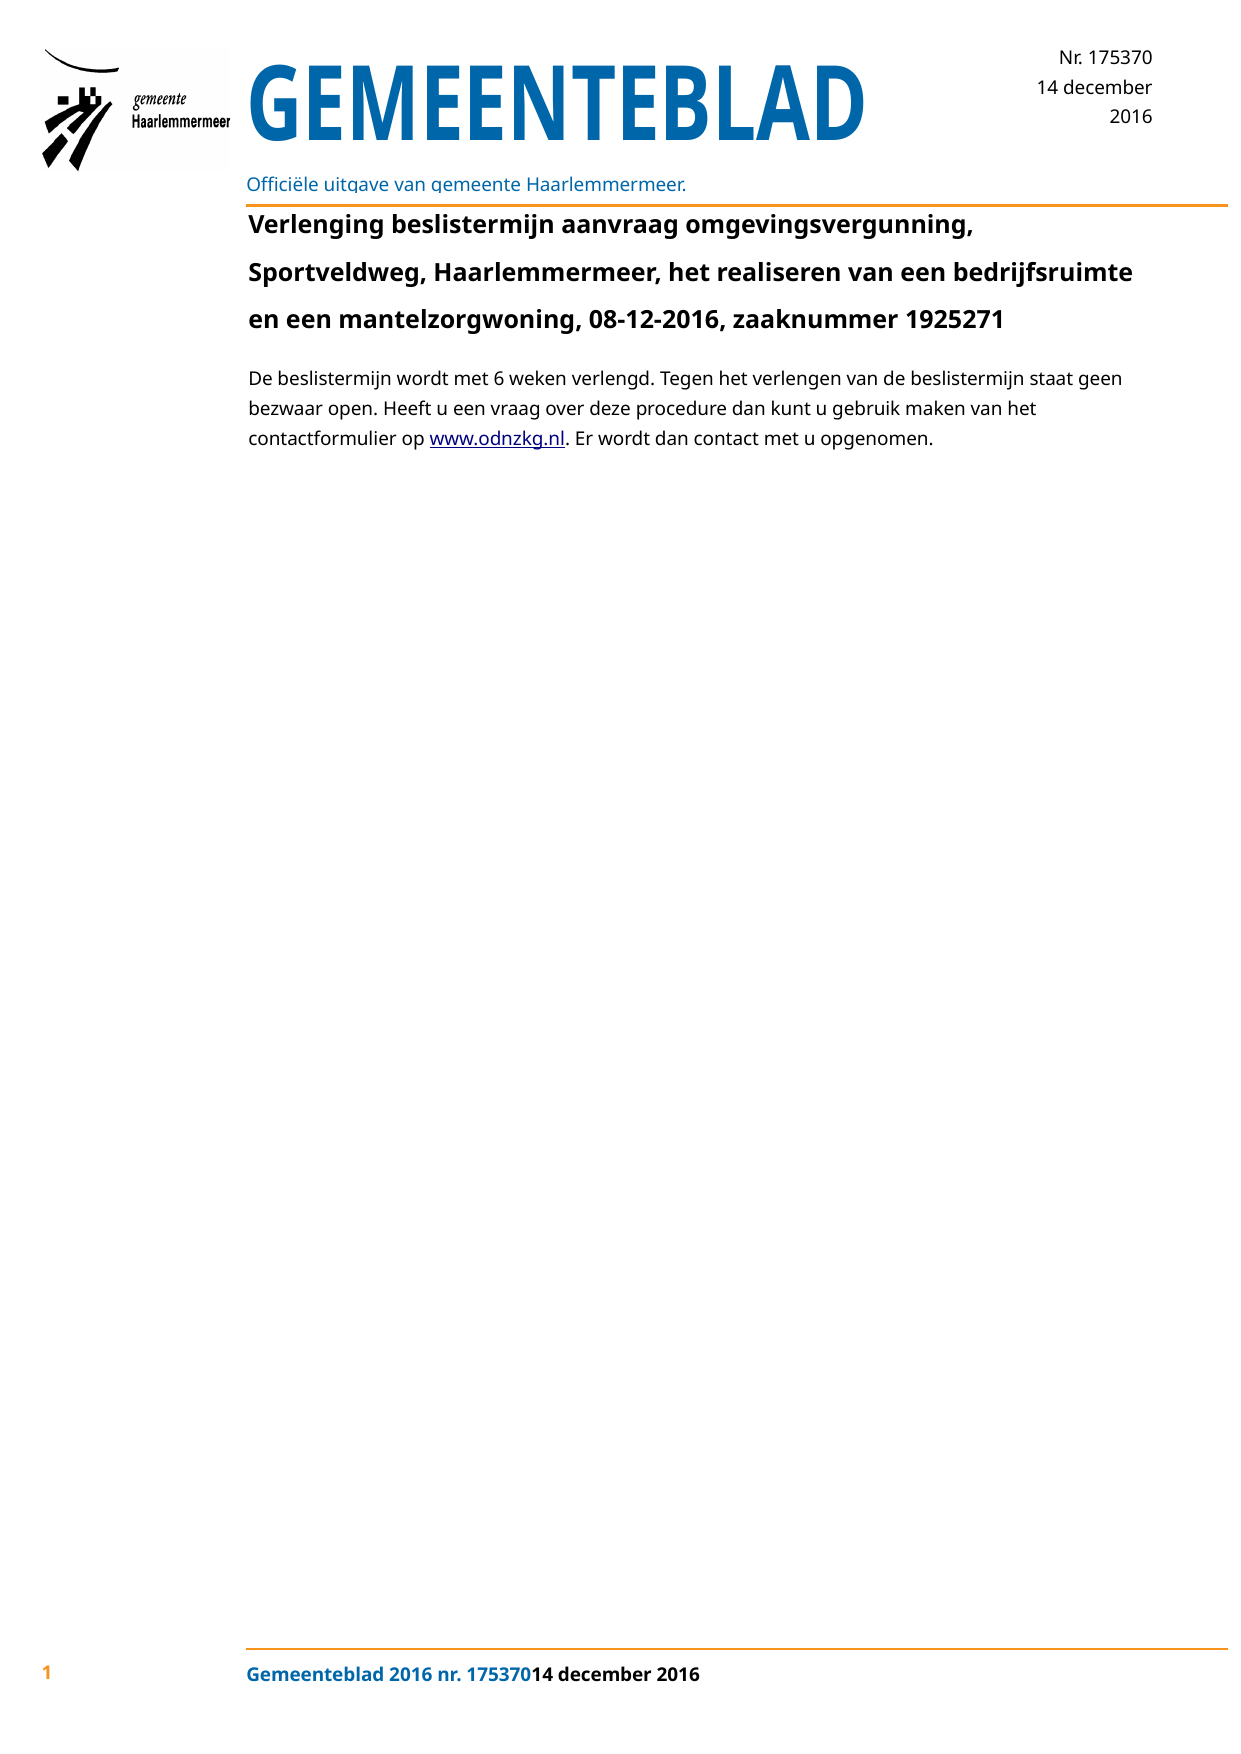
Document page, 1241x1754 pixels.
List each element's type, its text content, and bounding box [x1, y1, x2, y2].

picture [41, 47, 231, 172]
text De beslistermijn wordt met 6 weken verlengd. Tegen het verlengen van de beslistermijn staat geen bezwaar open. Heeft u een vraag over deze procedure dan kunt u gebruik maken van het contactformulier op www.odnzkg.nl. Er wordt dan contact met u opgenomen. [248, 366, 1152, 450]
text Verlenging beslistermijn aanvraag omgevingsvergunning, Sportveldweg, Haarlemmermeer, het realiseren van een bedrijfsruimte en een mantelzorgwoning, 08-12-2016, zaaknummer 1925271 [248, 207, 1152, 336]
